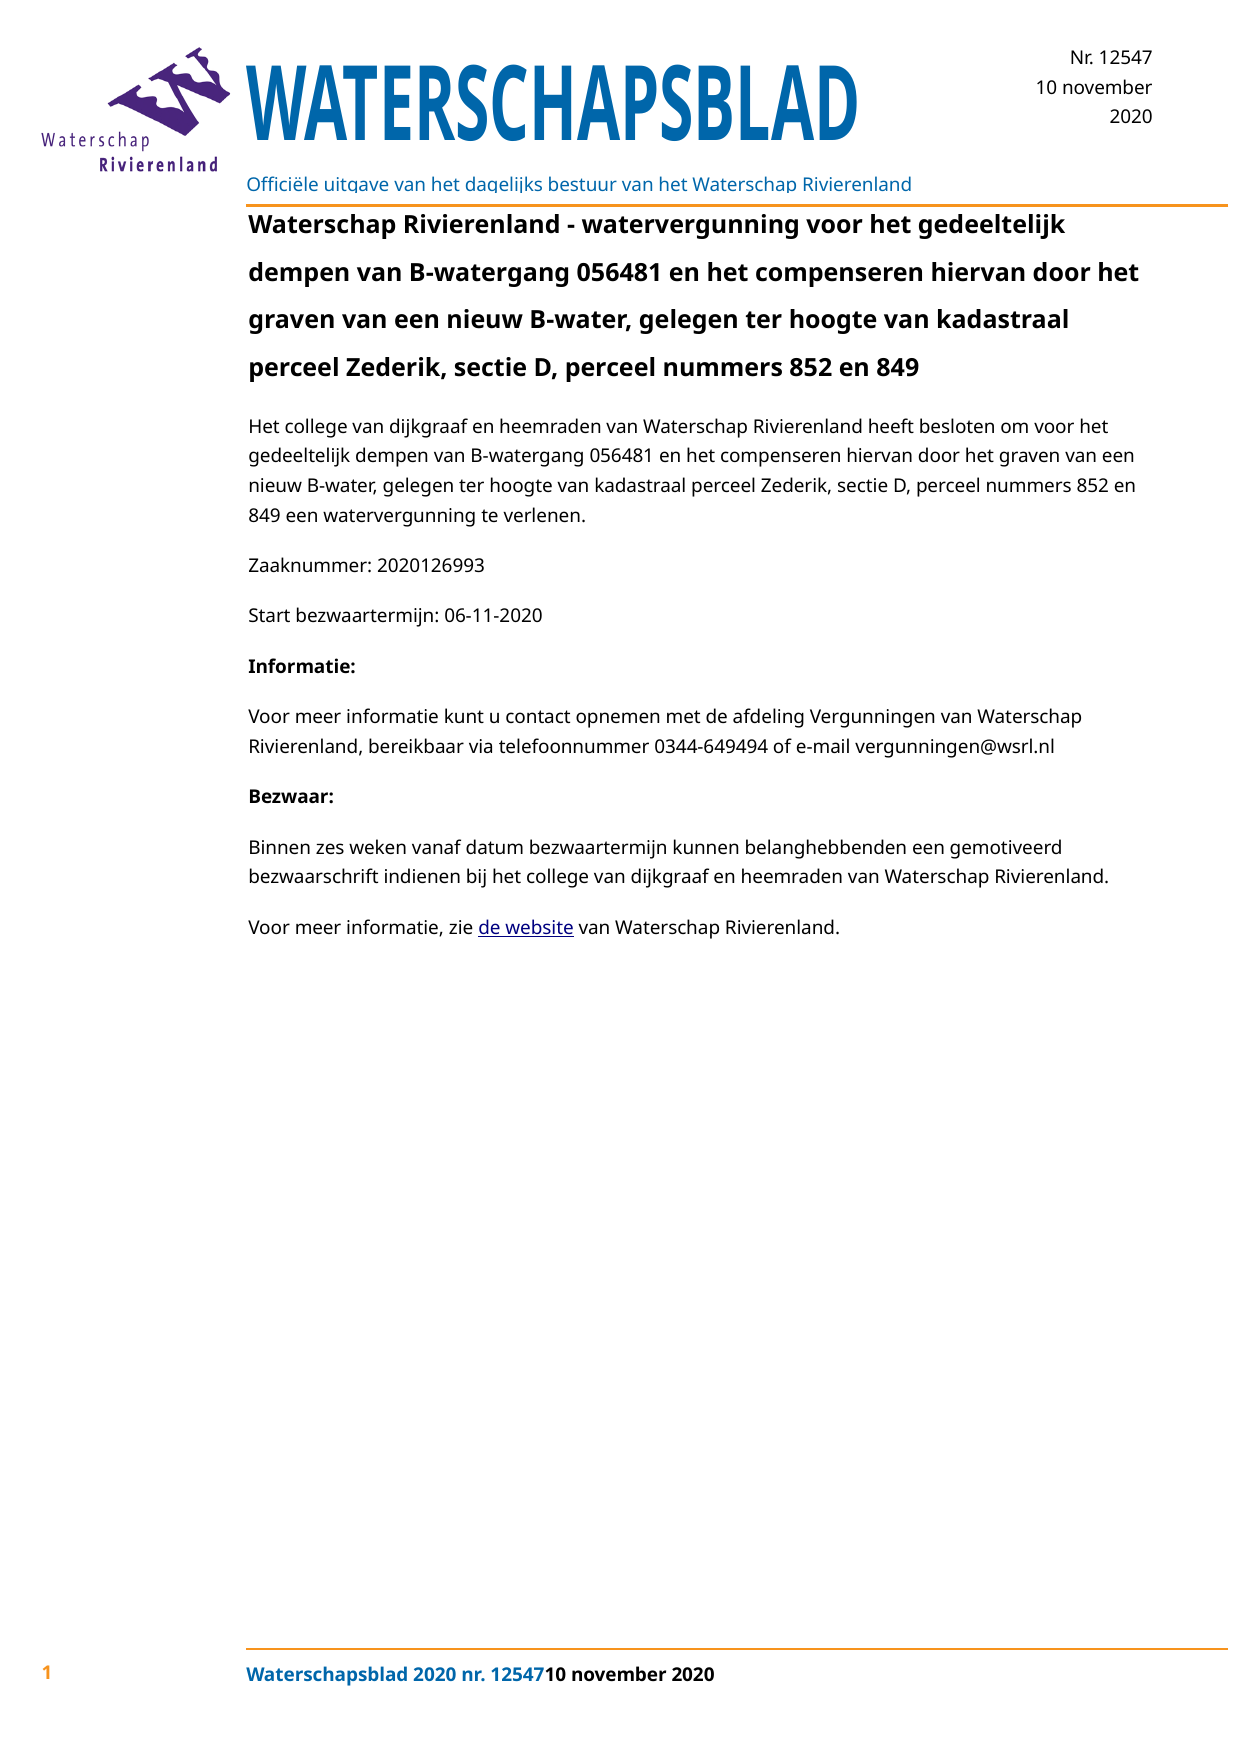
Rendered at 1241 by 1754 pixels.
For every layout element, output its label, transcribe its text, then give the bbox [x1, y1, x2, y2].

text Het college van dijkgraaf en heemraden van Waterschap Rivierenland heeft besloten om voor het gedeeltelijk dempen van B-watergang 056481 en het compenseren hiervan door het graven van een nieuw B-water, gelegen ter hoogte van kadastraal perceel Zederik, sectie D, perceel nummers 852 en 849 een watervergunning te verlenen. [248, 413, 1152, 528]
text Voor meer informatie kunt u contact opnemen met de afdeling Vergunningen van Waterschap Rivierenland, bereikbaar via telefoonnummer 0344-649494 of e-mail vergunningen@wsrl.nl [248, 703, 1152, 759]
text Zaaknummer: 2020126993 [248, 552, 1152, 578]
text Voor meer informatie, zie de website van Waterschap Rivierenland. [248, 914, 1152, 940]
text Start bezwaartermijn: 06-11-2020 [248, 603, 1152, 628]
text Bezwaar: [248, 783, 1152, 809]
text Binnen zes weken vanaf datum bezwaartermijn kunnen belanghebbenden een gemotiveerd bezwaarschrift indienen bij het college van dijkgraaf en heemraden van Waterschap Rivierenland. [248, 834, 1152, 889]
text Waterschap Rivierenland - watervergunning voor het gedeeltelijk dempen van B-watergang 056481 en het compenseren hiervan door het graven van een nieuw B-water, gelegen ter hoogte van kadastraal perceel Zederik, sectie D, perceel nummers 852 en 849 [248, 207, 1152, 384]
text Informatie: [248, 653, 1152, 679]
picture [41, 47, 231, 172]
